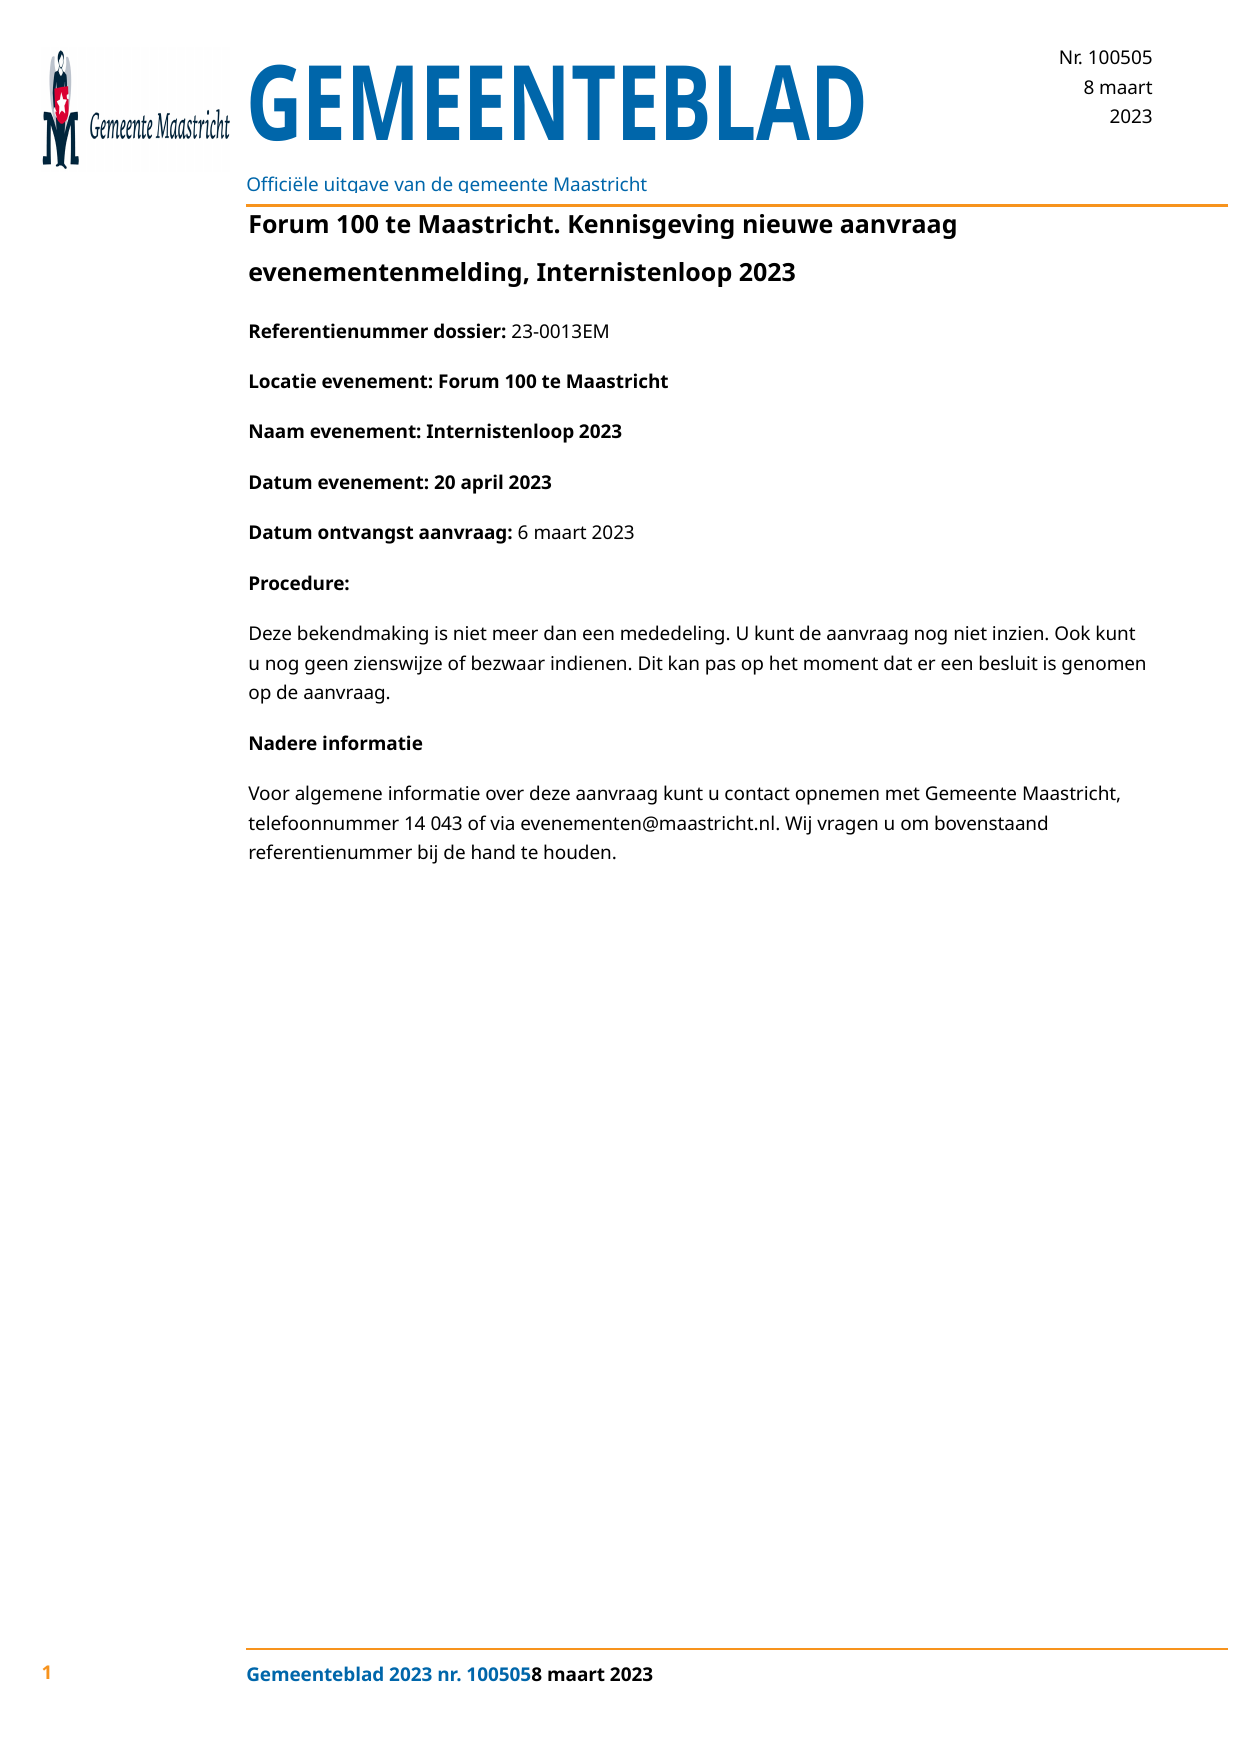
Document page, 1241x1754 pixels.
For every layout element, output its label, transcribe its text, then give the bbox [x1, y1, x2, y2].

text Voor algemene informatie over deze aanvraag kunt u contact opnemen met Gemeente Maastricht, telefoonnummer 14 043 of via evenementen@maastricht.nl. Wij vragen u om bovenstaand referentienummer bij de hand te houden. [248, 780, 1152, 865]
text Referentienummer dossier: 23-0013EM [248, 318, 1152, 344]
text Locatie evenement: Forum 100 te Maastricht [248, 368, 1152, 394]
text Datum evenement: 20 april 2023 [248, 469, 1152, 495]
text Deze bekendmaking is niet meer dan een mededeling. U kunt de aanvraag nog niet inzien. Ook kunt u nog geen zienswijze of bezwaar indienen. Dit kan pas op het moment dat er een besluit is genomen op de aanvraag. [248, 620, 1152, 705]
text Forum 100 te Maastricht. Kennisgeving nieuwe aanvraag evenementenmelding, Internistenloop 2023 [248, 207, 1152, 288]
text Procedure: [248, 570, 1152, 596]
text Datum ontvangst aanvraag: 6 maart 2023 [248, 519, 1152, 545]
text Naam evenement: Internistenloop 2023 [248, 419, 1152, 444]
picture [41, 47, 231, 172]
text Nadere informatie [248, 730, 1152, 756]
